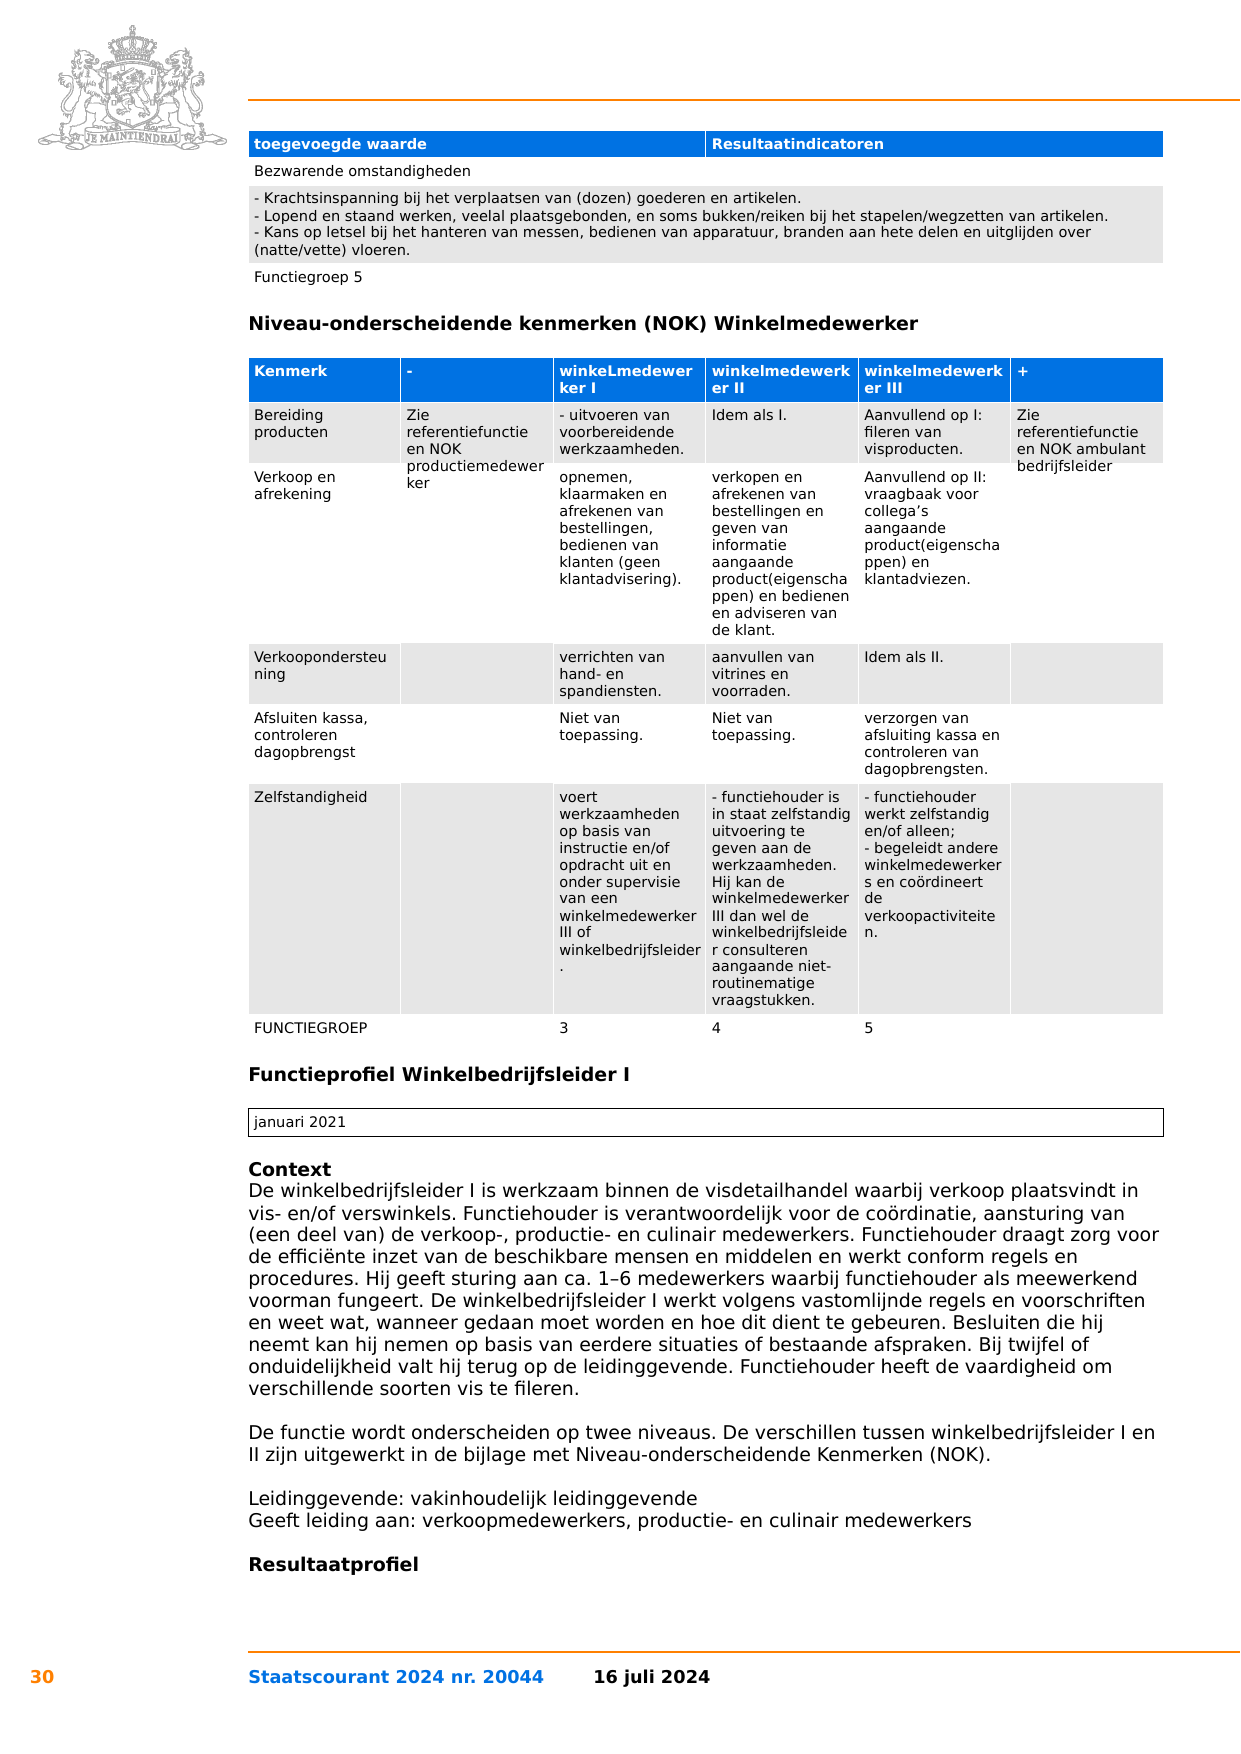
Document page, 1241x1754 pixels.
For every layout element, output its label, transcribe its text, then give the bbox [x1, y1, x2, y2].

table_header winkeLmedewerker I [554, 358, 705, 402]
table_cell - functiehouder is in staat zelfstandig uitvoering te geven aan de werkzaamheden. Hij kan de winkelmedewerker III dan wel de winkelbedrijfsleider consulteren aangaande niet-routinematige vraagstukken. [706, 784, 858, 1014]
table_cell verrichten van hand- en spandiensten. [554, 644, 705, 704]
text De functie wordt onderscheiden op twee niveaus. De verschillen tussen winkelbedrijfsleider I en II zijn uitgewerkt in de bijlage met Niveau-onderscheidende Kenmerken (NOK). [248, 1422, 1163, 1466]
table_header Resultaatindicatoren [706, 131, 1163, 157]
table_header + [1011, 358, 1163, 402]
picture [38, 25, 227, 150]
table_cell Verkoopondersteuning [249, 644, 400, 704]
table_cell opnemen, klaarmaken en afrekenen van bestellingen, bedienen van klanten (geen klantadvisering). [554, 464, 705, 643]
table_cell - functiehouder werkt zelfstandig en/of alleen; - begeleidt andere winkelmedewerkers en coördineert de verkoopactiviteiten. [859, 784, 1010, 1014]
table_cell 5 [859, 1015, 1010, 1041]
text De winkelbedrijfsleider I is werkzaam binnen de visdetailhandel waarbij verkoop plaatsvindt in vis- en/of verswinkels. Functiehouder is verantwoordelijk voor de coördinatie, aansturing van (een deel van) de verkoop-, productie- en culinair medewerkers. Functiehouder draagt zorg voor de efficiënte inzet van de beschikbare mensen en middelen en werkt conform regels en procedures. Hij geeft sturing aan ca. 1–6 medewerkers waarbij functiehouder als meewerkend voorman fungeert. De winkelbedrijfsleider I werkt volgens vastomlijnde regels en voorschriften en weet wat, wanneer gedaan moet worden en hoe dit dient te gebeuren. Besluiten die hij neemt kan hij nemen op basis van eerdere situaties of bestaande afspraken. Bij twijfel of onduidelijkheid valt hij terug op de leidinggevende. Functiehouder heeft de vaardigheid om verschillende soorten vis te fileren. [248, 1180, 1163, 1400]
table_cell voert werkzaamheden op basis van instructie en/of opdracht uit en onder supervisie van een winkelmedewerker III of winkelbedrijfsleider. [554, 784, 705, 1014]
table_cell Zelfstandigheid [249, 784, 400, 1014]
text Geeft leiding aan: verkoopmedewerkers, productie- en culinair medewerkers [248, 1510, 1163, 1532]
text Resultaatprofiel [248, 1554, 1163, 1576]
table_cell Functiegroep 5 [249, 264, 1163, 290]
table_cell Afsluiten kassa, controleren dagopbrengst [249, 706, 400, 783]
table_cell Zie referentiefunctie en NOK productiemedewerker [401, 403, 553, 643]
table_cell Aanvullend op I: fileren van visproducten. [859, 403, 1010, 463]
table_cell verzorgen van afsluiting kassa en controleren van dagopbrengsten. [859, 706, 1010, 783]
table_cell [401, 1015, 553, 1041]
table_cell Idem als I. [706, 403, 858, 463]
text Functieprofiel Winkelbedrijfsleider I [248, 1064, 1163, 1086]
table_cell Verkoop en afrekening [249, 464, 400, 643]
table_cell FUNCTIEGROEP [249, 1015, 400, 1041]
table_cell 4 [706, 1015, 858, 1041]
text Leidinggevende: vakinhoudelijk leidinggevende [248, 1488, 1163, 1510]
table_header januari 2021 [249, 1109, 1163, 1136]
table_cell 3 [554, 1015, 705, 1041]
table_cell - uitvoeren van voorbereidende werkzaamheden. [554, 403, 705, 463]
table_cell [1011, 704, 1163, 783]
table_cell - Krachtsinspanning bij het verplaatsen van (dozen) goederen en artikelen. - Lopend en staand werken, veelal plaatsgebonden, en soms bukken/reiken bij het stapelen/wegzetten van artikelen. - Kans op letsel bij het hanteren van messen, bedienen van apparatuur, branden aan hete delen en uitglijden over (natte/vette) vloeren. [249, 186, 1163, 263]
table_header - [401, 358, 553, 402]
text Context [248, 1158, 1163, 1180]
table_cell [401, 704, 553, 783]
table_cell Bezwarende omstandigheden [249, 158, 1163, 185]
table_cell Idem als II. [859, 644, 1010, 704]
table_cell Bereiding producten [249, 403, 400, 463]
table_cell verkopen en afrekenen van bestellingen en geven van informatie aangaande product(eigenschappen) en bedienen en adviseren van de klant. [706, 464, 858, 643]
table_cell [1011, 1015, 1163, 1041]
table_cell Niet van toepassing. [554, 706, 705, 783]
table_cell Zie referentiefunctie en NOK ambulant bedrijfsleider [1011, 403, 1163, 643]
table_cell Aanvullend op II: vraagbaak voor collega’s aangaande product(eigenschappen) en klantadviezen. [859, 464, 1010, 643]
table_header winkelmedewerker II [706, 358, 858, 402]
table_header toegevoegde waarde [249, 131, 705, 157]
table_cell aanvullen van vitrines en voorraden. [706, 644, 858, 704]
text Niveau-onderscheidende kenmerken (NOK) Winkelmedewerker [248, 313, 1163, 335]
table_header Kenmerk [249, 358, 400, 402]
table_header winkelmedewerker III [859, 358, 1010, 402]
table_cell Niet van toepassing. [706, 706, 858, 783]
